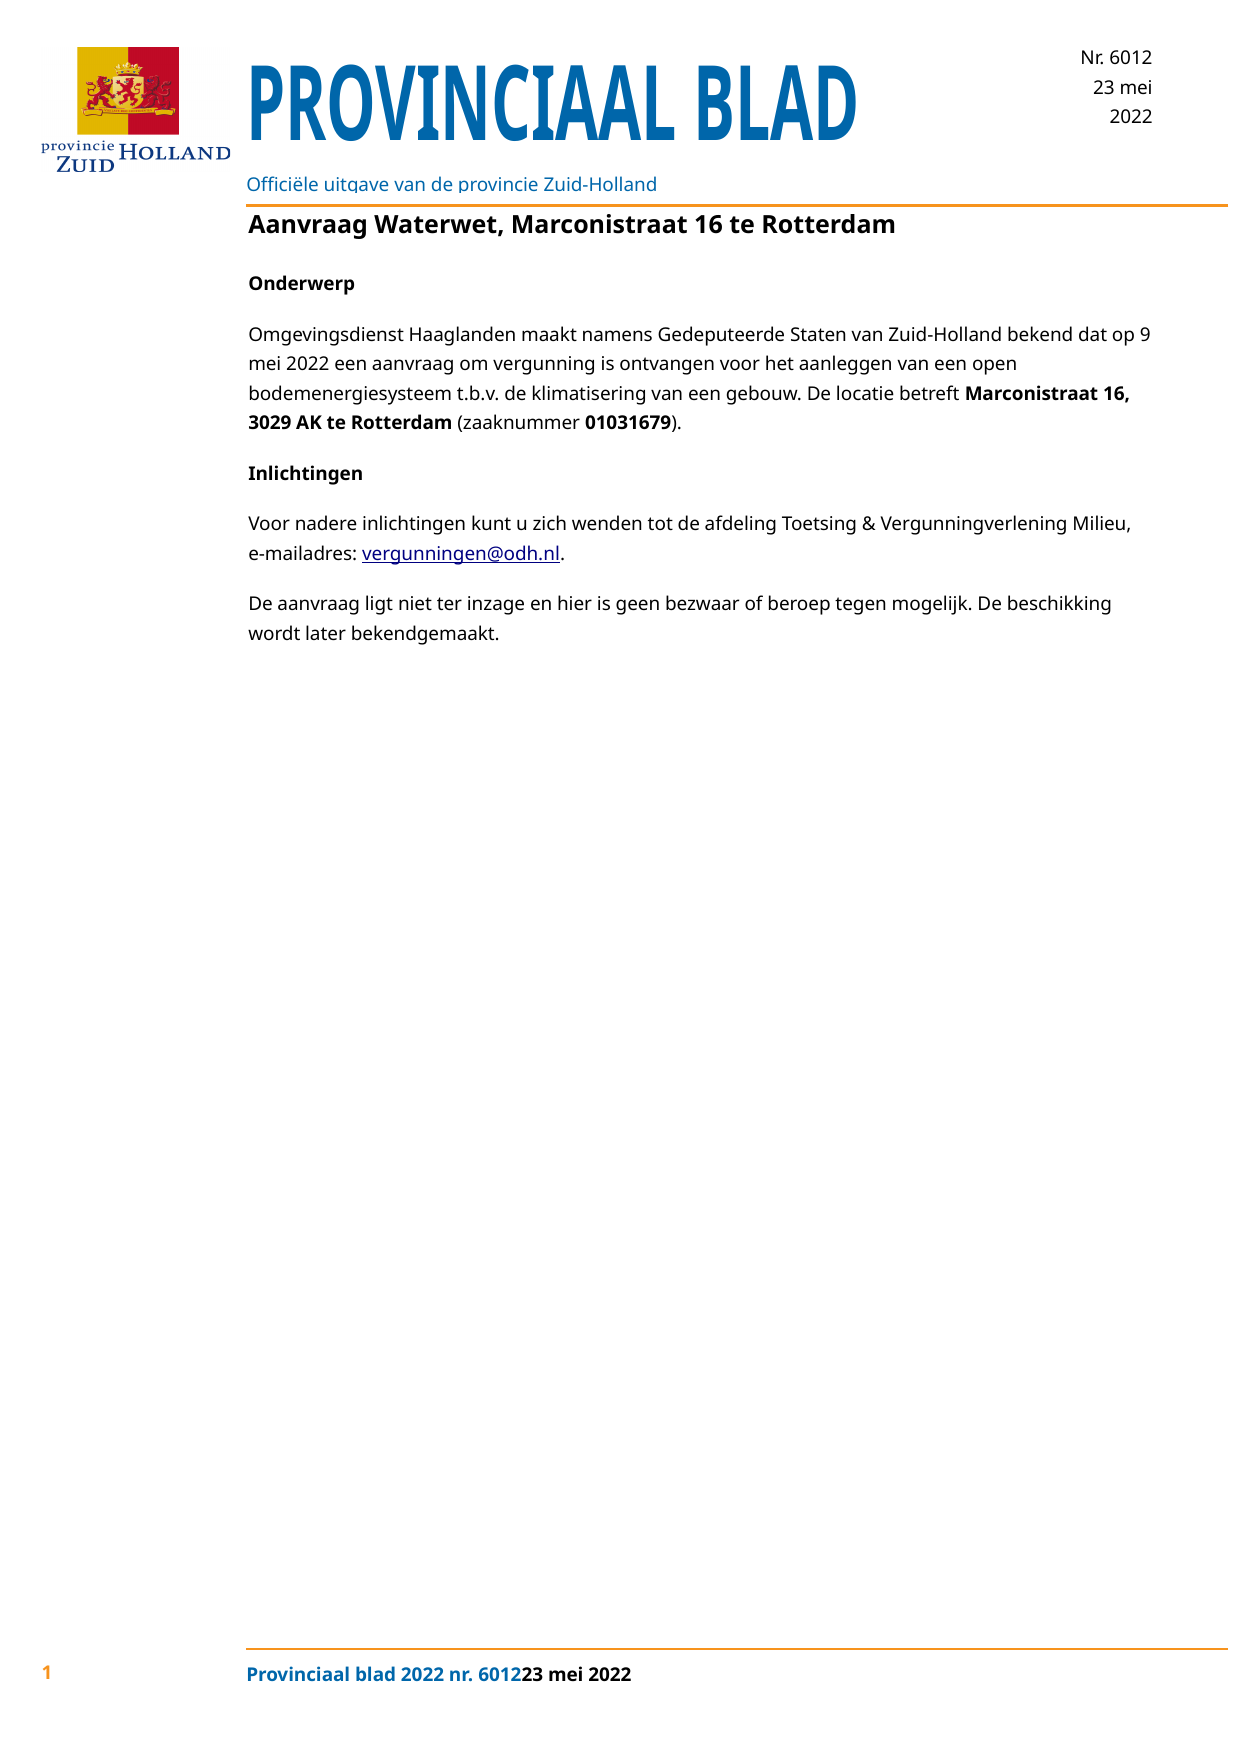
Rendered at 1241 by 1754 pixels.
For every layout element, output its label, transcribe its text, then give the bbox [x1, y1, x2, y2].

text Onderwerp [248, 270, 1152, 296]
text Inlichtingen [248, 460, 1152, 486]
text Omgevingsdienst Haaglanden maakt namens Gedeputeerde Staten van Zuid-Holland bekend dat op 9 mei 2022 een aanvraag om vergunning is ontvangen voor het aanleggen van een open bodemenergiesysteem t.b.v. de klimatisering van een gebouw. De locatie betreft Marconistraat 16, 3029 AK te Rotterdam (zaaknummer 01031679). [248, 321, 1152, 435]
picture [41, 47, 231, 172]
text Aanvraag Waterwet, Marconistraat 16 te Rotterdam [248, 207, 1152, 241]
text Voor nadere inlichtingen kunt u zich wenden tot de afdeling Toetsing & Vergunningverlening Milieu, e-mailadres: vergunningen@odh.nl. [248, 510, 1152, 566]
text De aanvraag ligt niet ter inzage en hier is geen bezwaar of beroep tegen mogelijk. De beschikking wordt later bekendgemaakt. [248, 590, 1152, 646]
